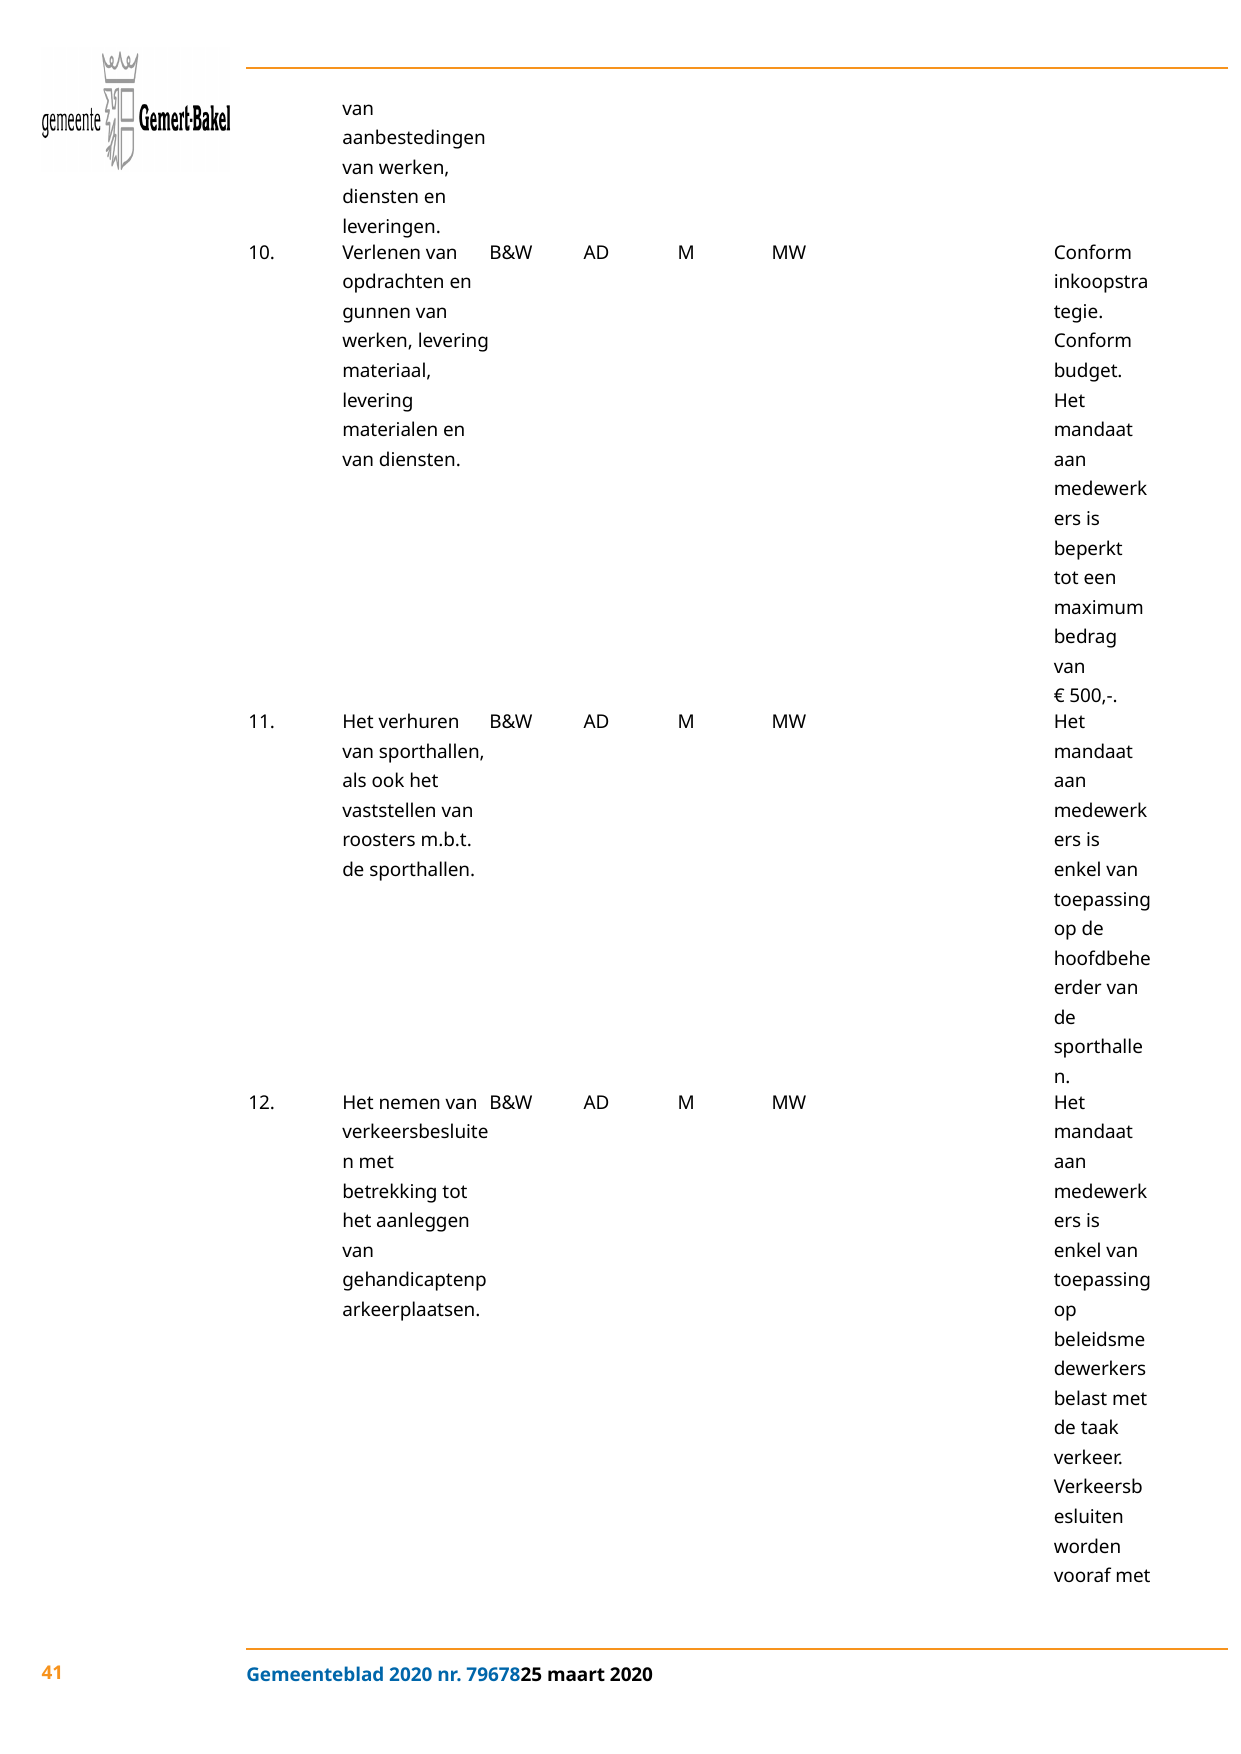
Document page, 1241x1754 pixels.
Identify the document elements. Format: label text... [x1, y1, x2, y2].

table_cell [1054, 95, 1152, 239]
table_cell M [677, 1089, 771, 1588]
table_cell [959, 1089, 1053, 1588]
table_cell [248, 95, 342, 239]
table_cell B&W [489, 708, 583, 1089]
table_cell Conform inkoopstrategie. Conform budget. Het mandaat aan medewerkers is beperkt tot een maximum bedrag van € 500,-. [1054, 239, 1152, 708]
table_cell [771, 95, 865, 239]
table_cell B&W [489, 239, 583, 708]
table_cell Verlenen van opdrachten en gunnen van werken, levering materiaal, levering materialen en van diensten. [342, 239, 489, 708]
table_cell [489, 95, 583, 239]
table_cell [677, 95, 771, 239]
table_cell [959, 95, 1053, 239]
table_cell 12. [248, 1089, 342, 1588]
table_cell [865, 708, 959, 1089]
table_cell Het mandaat aan medewerkers is enkel van toepassing op de hoofdbeheerder van de sporthallen. [1054, 708, 1152, 1089]
table_cell 11. [248, 708, 342, 1089]
table_cell 10. [248, 239, 342, 708]
table_cell AD [583, 239, 677, 708]
table_cell [865, 95, 959, 239]
table_cell [865, 239, 959, 708]
table_cell Het verhuren van sporthallen, als ook het vaststellen van roosters m.b.t. de sporthallen. [342, 708, 489, 1089]
table_cell AD [583, 708, 677, 1089]
table_cell AD [583, 1089, 677, 1588]
table_cell Het nemen van verkeersbesluiten met betrekking tot het aanleggen van gehandicaptenparkeerplaatsen. [342, 1089, 489, 1588]
table_cell [583, 95, 677, 239]
table_cell MW [771, 708, 865, 1089]
table_cell [865, 1089, 959, 1588]
table_cell [959, 708, 1053, 1089]
table_cell B&W [489, 1089, 583, 1588]
table_cell M [677, 239, 771, 708]
table_cell Het mandaat aan medewerkers is enkel van toepassing op beleidsmedewerkers belast met de taak verkeer. Verkeersbesluiten worden vooraf met [1054, 1089, 1152, 1588]
table_cell M [677, 708, 771, 1089]
table_cell van aanbestedingen van werken, diensten en leveringen. [342, 95, 489, 239]
table_cell MW [771, 239, 865, 708]
table_cell MW [771, 1089, 865, 1588]
table_cell [959, 239, 1053, 708]
picture [41, 47, 231, 172]
